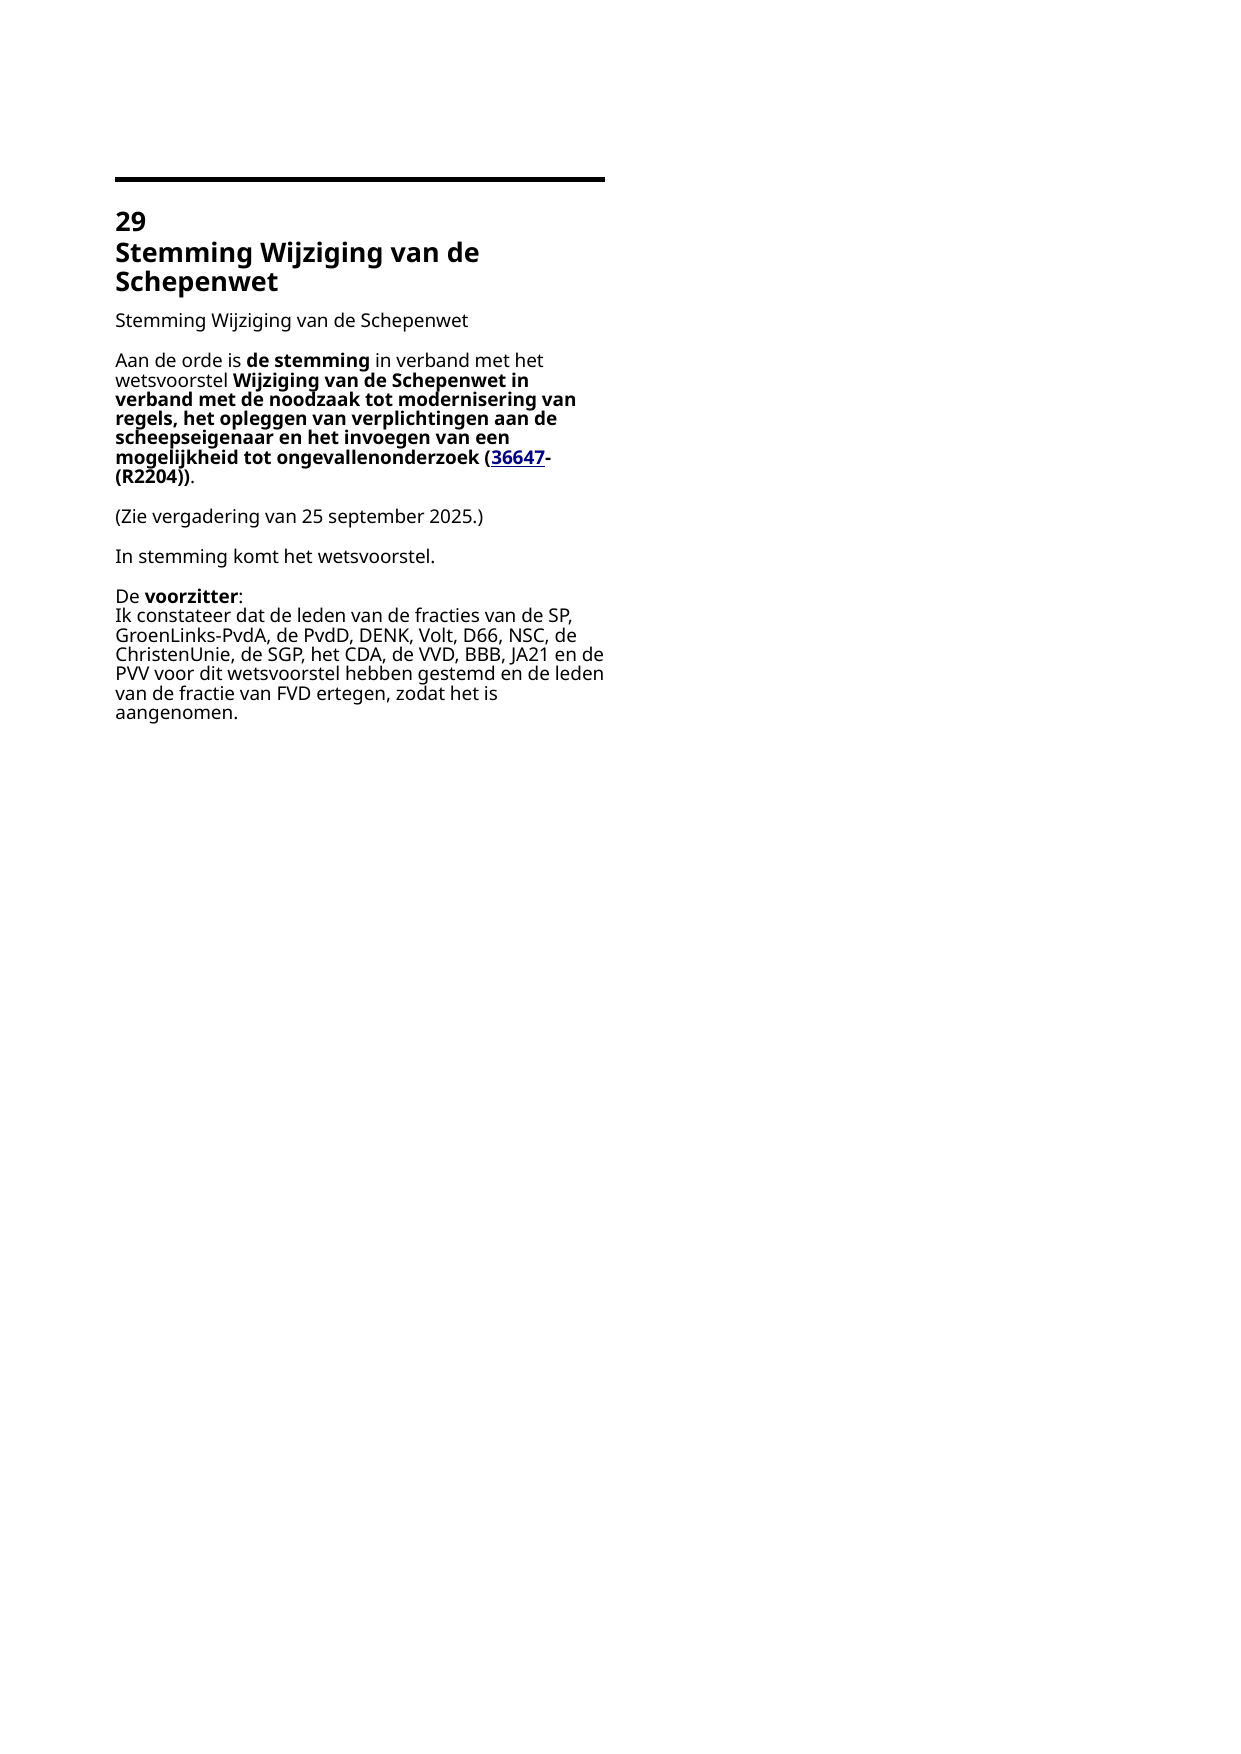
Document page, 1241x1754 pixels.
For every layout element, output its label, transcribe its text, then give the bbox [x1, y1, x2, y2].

text Aan de orde is de stemming in verband met het wetsvoorstel Wijziging van de Schepenwet in verband met de noodzaak tot modernisering van regels, het opleggen van verplichtingen aan de scheepseigenaar en het invoegen van een mogelijkheid tot ongevallenonderzoek (36647-(R2204)). [115, 352, 605, 487]
text De voorzitter: [115, 588, 605, 607]
text In stemming komt het wetsvoorstel. [115, 548, 605, 567]
text Stemming Wijziging van de Schepenwet [115, 239, 605, 312]
text Stemming Wijziging van de Schepenwet [115, 312, 605, 332]
text 29 [115, 203, 605, 239]
text Ik constateer dat de leden van de fracties van de SP, GroenLinks-PvdA, de PvdD, DENK, Volt, D66, NSC, de ChristenUnie, de SGP, het CDA, de VVD, BBB, JA21 en de PVV voor dit wetsvoorstel hebben gestemd en de leden van de fractie van FVD ertegen, zodat het is aangenomen. [115, 607, 605, 723]
text (Zie vergadering van 25 september 2025.) [115, 508, 605, 527]
